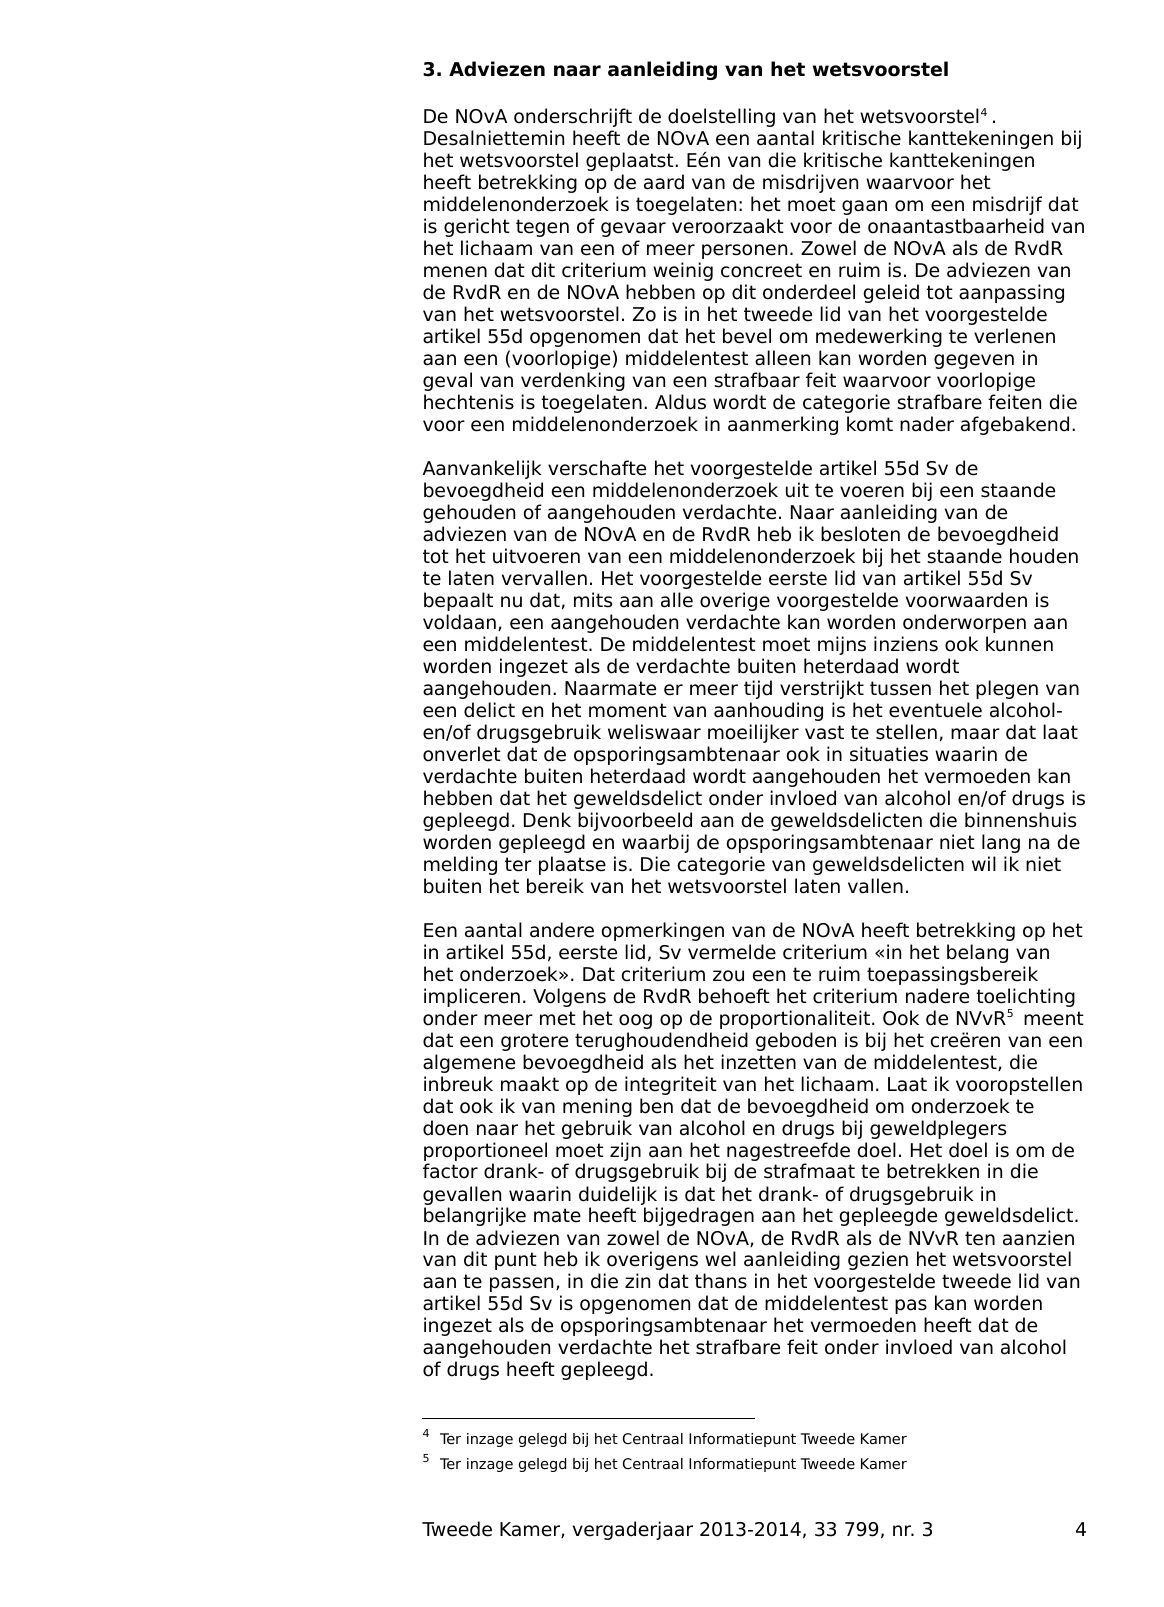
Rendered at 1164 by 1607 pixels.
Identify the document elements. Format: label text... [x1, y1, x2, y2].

text Ter inzage gelegd bij het Centraal Informatiepunt Tweede Kamer [422, 1427, 1087, 1449]
text De NOvA onderschrijft de doelstelling van het wetsvoorstel. Desalniettemin heeft de NOvA een aantal kritische kanttekeningen bij het wetsvoorstel geplaatst. Eén van die kritische kanttekeningen heeft betrekking op de aard van de misdrijven waarvoor het middelenonderzoek is toegelaten: het moet gaan om een misdrijf dat is gericht tegen of gevaar veroorzaakt voor de onaantastbaarheid van het lichaam van een of meer personen. Zowel de NOvA als de RvdR menen dat dit criterium weinig concreet en ruim is. De adviezen van de RvdR en de NOvA hebben op dit onderdeel geleid tot aanpassing van het wetsvoorstel. Zo is in het tweede lid van het voorgestelde artikel 55d opgenomen dat het bevel om medewerking te verlenen aan een (voorlopige) middelentest alleen kan worden gegeven in geval van verdenking van een strafbaar feit waarvoor voorlopige hechtenis is toegelaten. Aldus wordt de categorie strafbare feiten die voor een middelenonderzoek in aanmerking komt nader afgebakend. [422, 106, 1087, 436]
subtitle 3. Adviezen naar aanleiding van het wetsvoorstel [422, 59, 1087, 81]
text Ter inzage gelegd bij het Centraal Informatiepunt Tweede Kamer [422, 1452, 1087, 1474]
text Aanvankelijk verschafte het voorgestelde artikel 55d Sv de bevoegdheid een middelenonderzoek uit te voeren bij een staande gehouden of aangehouden verdachte. Naar aanleiding van de adviezen van de NOvA en de RvdR heb ik besloten de bevoegdheid tot het uitvoeren van een middelenonderzoek bij het staande houden te laten vervallen. Het voorgestelde eerste lid van artikel 55d Sv bepaalt nu dat, mits aan alle overige voorgestelde voorwaarden is voldaan, een aangehouden verdachte kan worden onderworpen aan een middelentest. De middelentest moet mijns inziens ook kunnen worden ingezet als de verdachte buiten heterdaad wordt aangehouden. Naarmate er meer tijd verstrijkt tussen het plegen van een delict en het moment van aanhouding is het eventuele alcohol- en/of drugsgebruik weliswaar moeilijker vast te stellen, maar dat laat onverlet dat de opsporingsambtenaar ook in situaties waarin de verdachte buiten heterdaad wordt aangehouden het vermoeden kan hebben dat het geweldsdelict onder invloed van alcohol en/of drugs is gepleegd. Denk bijvoorbeeld aan de geweldsdelicten die binnenshuis worden gepleegd en waarbij de opsporingsambtenaar niet lang na de melding ter plaatse is. Die categorie van geweldsdelicten wil ik niet buiten het bereik van het wetsvoorstel laten vallen. [422, 458, 1087, 897]
text Een aantal andere opmerkingen van de NOvA heeft betrekking op het in artikel 55d, eerste lid, Sv vermelde criterium «in het belang van het onderzoek». Dat criterium zou een te ruim toepassingsbereik impliceren. Volgens de RvdR behoeft het criterium nadere toelichting onder meer met het oog op de proportionaliteit. Ook de NVvR meent dat een grotere terughoudendheid geboden is bij het creëren van een algemene bevoegdheid als het inzetten van de middelentest, die inbreuk maakt op de integriteit van het lichaam. Laat ik vooropstellen dat ook ik van mening ben dat de bevoegdheid om onderzoek te doen naar het gebruik van alcohol en drugs bij geweldplegers proportioneel moet zijn aan het nagestreefde doel. Het doel is om de factor drank- of drugsgebruik bij de strafmaat te betrekken in die gevallen waarin duidelijk is dat het drank- of drugsgebruik in belangrijke mate heeft bijgedragen aan het gepleegde geweldsdelict. In de adviezen van zowel de NOvA, de RvdR als de NVvR ten aanzien van dit punt heb ik overigens wel aanleiding gezien het wetsvoorstel aan te passen, in die zin dat thans in het voorgestelde tweede lid van artikel 55d Sv is opgenomen dat de middelentest pas kan worden ingezet als de opsporingsambtenaar het vermoeden heeft dat de aangehouden verdachte het strafbare feit onder invloed van alcohol of drugs heeft gepleegd. [422, 920, 1087, 1381]
